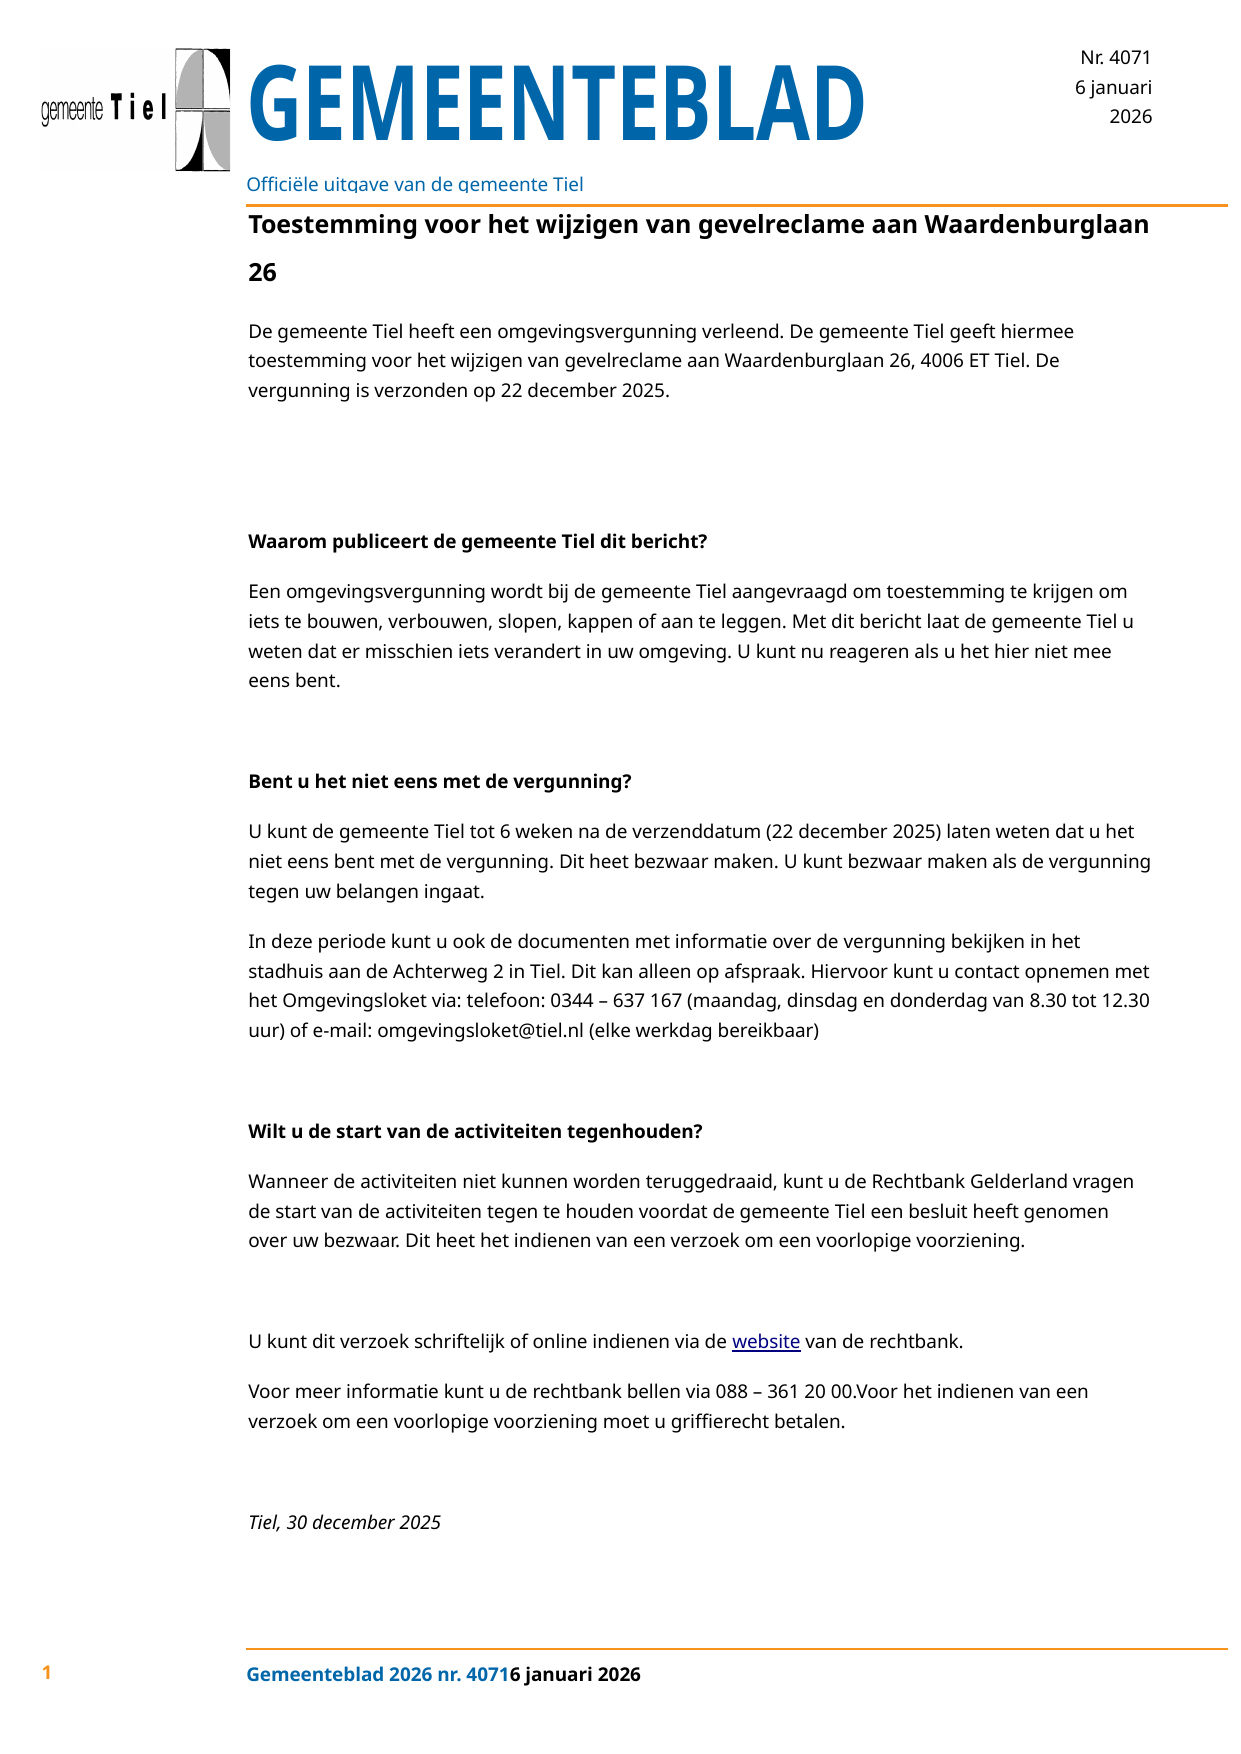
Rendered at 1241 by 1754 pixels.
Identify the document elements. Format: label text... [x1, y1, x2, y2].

text Tiel, 30 december 2025 [248, 1509, 1152, 1535]
text Wanneer de activiteiten niet kunnen worden teruggedraaid, kunt u de Rechtbank Gelderland vragen de start van de activiteiten tegen te houden voordat de gemeente Tiel een besluit heeft genomen over uw bezwaar. Dit heet het indienen van een verzoek om een voorlopige voorziening. [248, 1168, 1152, 1253]
text U kunt dit verzoek schriftelijk of online indienen via de website van de rechtbank. [248, 1328, 1152, 1354]
text Toestemming voor het wijzigen van gevelreclame aan Waardenburglaan 26 [248, 207, 1152, 288]
text Waarom publiceert de gemeente Tiel dit bericht? [248, 528, 1152, 554]
text In deze periode kunt u ook de documenten met informatie over de vergunning bekijken in het stadhuis aan de Achterweg 2 in Tiel. Dit kan alleen op afspraak. Hiervoor kunt u contact opnemen met het Omgevingsloket via: telefoon: 0344 – 637 167 (maandag, dinsdag en donderdag van 8.30 tot 12.30 uur) of e‑mail: omgevingsloket@tiel.nl (elke werkdag bereikbaar) [248, 928, 1152, 1043]
text Een omgevingsvergunning wordt bij de gemeente Tiel aangevraagd om toestemming te krijgen om iets te bouwen, verbouwen, slopen, kappen of aan te leggen. Met dit bericht laat de gemeente Tiel u weten dat er misschien iets verandert in uw omgeving. U kunt nu reageren als u het hier niet mee eens bent. [248, 579, 1152, 693]
text Wilt u de start van de activiteiten tegenhouden? [248, 1118, 1152, 1144]
text Bent u het niet eens met de vergunning? [248, 768, 1152, 794]
text De gemeente Tiel heeft een omgevingsvergunning verleend. De gemeente Tiel geeft hiermee toestemming voor het wijzigen van gevelreclame aan Waardenburglaan 26, 4006 ET Tiel. De vergunning is verzonden op 22 december 2025. [248, 318, 1152, 403]
text U kunt de gemeente Tiel tot 6 weken na de verzenddatum (22 december 2025) laten weten dat u het niet eens bent met de vergunning. Dit heet bezwaar maken. U kunt bezwaar maken als de vergunning tegen uw belangen ingaat. [248, 819, 1152, 904]
text Voor meer informatie kunt u de rechtbank bellen via 088 – 361 20 00.Voor het indienen van een verzoek om een voorlopige voorziening moet u griffierecht betalen. [248, 1379, 1152, 1434]
picture [41, 47, 231, 172]
